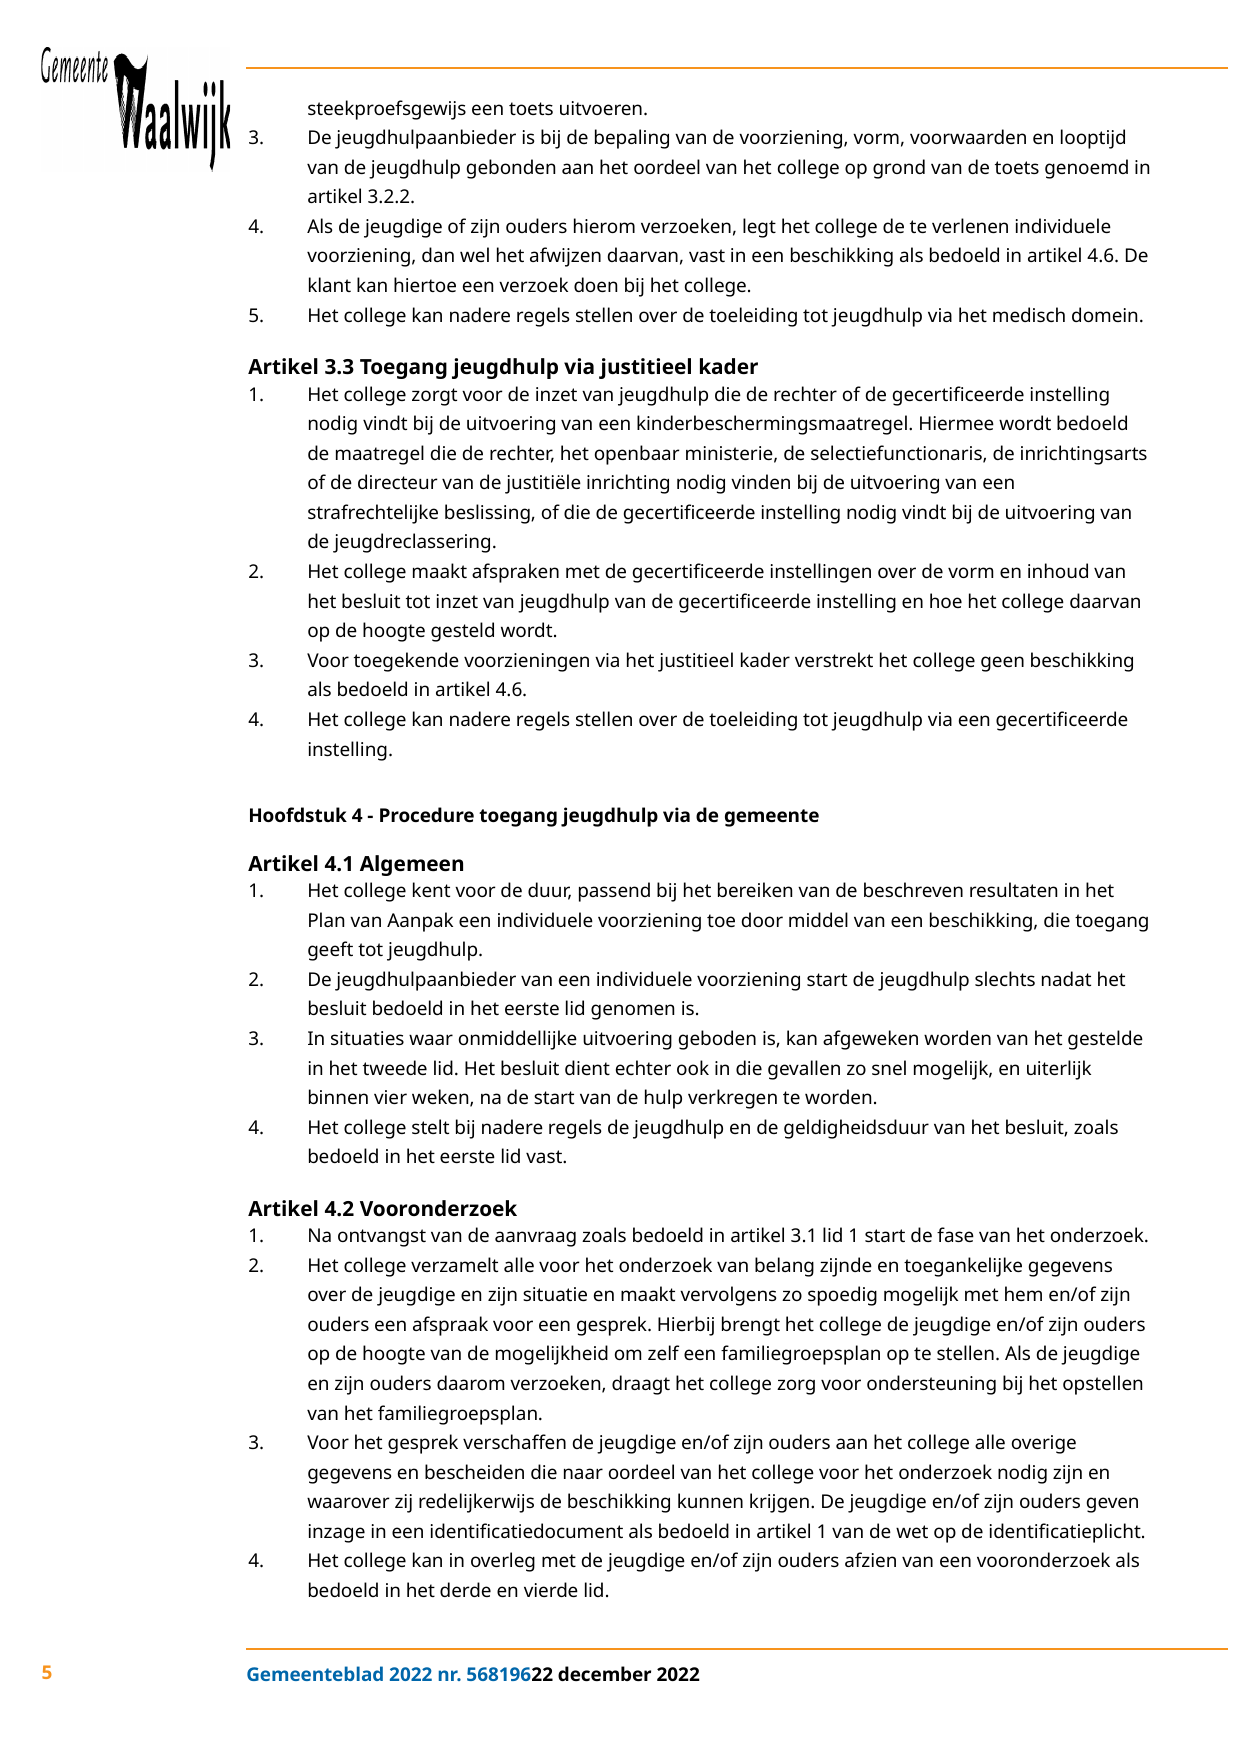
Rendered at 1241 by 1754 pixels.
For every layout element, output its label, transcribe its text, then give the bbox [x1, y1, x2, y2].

list Het college kan nadere regels stellen over de toeleiding tot jeugdhulp via een gecertificeerde instelling. [248, 706, 1152, 761]
list Het college kent voor de duur, passend bij het bereiken van de beschreven resultaten in het Plan van Aanpak een individuele voorziening toe door middel van een beschikking, die toegang geeft tot jeugdhulp. [248, 877, 1152, 962]
list Voor het gesprek verschaffen de jeugdige en/of zijn ouders aan het college alle overige gegevens en bescheiden die naar oordeel van het college voor het onderzoek nodig zijn en waarover zij redelijkerwijs de beschikking kunnen krijgen. De jeugdige en/of zijn ouders geven inzage in een identificatiedocument als bedoeld in artikel 1 van de wet op de identificatieplicht. [248, 1429, 1152, 1544]
list De jeugdhulpaanbieder van een individuele voorziening start de jeugdhulp slechts nadat het besluit bedoeld in het eerste lid genomen is. [248, 966, 1152, 1021]
list Het college verzamelt alle voor het onderzoek van belang zijnde en toegankelijke gegevens over de jeugdige en zijn situatie en maakt vervolgens zo spoedig mogelijk met hem en/of zijn ouders een afspraak voor een gesprek. Hierbij brengt het college de jeugdige en/of zijn ouders op de hoogte van de mogelijkheid om zelf een familiegroepsplan op te stellen. Als de jeugdige en zijn ouders daarom verzoeken, draagt het college zorg voor ondersteuning bij het opstellen van het familiegroepsplan. [248, 1252, 1152, 1426]
list De jeugdhulpaanbieder is bij de bepaling van de voorziening, vorm, voorwaarden en looptijd van de jeugdhulp gebonden aan het oordeel van het college op grond van de toets genoemd in artikel 3.2.2. [248, 124, 1152, 209]
list Als de jeugdige of zijn ouders hierom verzoeken, legt het college de te verlenen individuele voorziening, dan wel het afwijzen daarvan, vast in een beschikking als bedoeld in artikel 4.6. De klant kan hiertoe een verzoek doen bij het college. [248, 213, 1152, 298]
list In situaties waar onmiddellijke uitvoering geboden is, kan afgeweken worden van het gestelde in het tweede lid. Het besluit dient echter ook in die gevallen zo snel mogelijk, en uiterlijk binnen vier weken, na de start van de hulp verkregen te worden. [248, 1025, 1152, 1110]
picture [41, 47, 231, 172]
list Het college zorgt voor de inzet van jeugdhulp die de rechter of de gecertificeerde instelling nodig vindt bij de uitvoering van een kinderbeschermingsmaatregel. Hiermee wordt bedoeld de maatregel die de rechter, het openbaar ministerie, de selectiefunctionaris, de inrichtingsarts of de directeur van de justitiële inrichting nodig vinden bij de uitvoering van een strafrechtelijke beslissing, of die de gecertificeerde instelling nodig vindt bij de uitvoering van de jeugdreclassering. [248, 381, 1152, 554]
list Het college kan in overleg met de jeugdige en/of zijn ouders afzien van een vooronderzoek als bedoeld in het derde en vierde lid. [248, 1548, 1152, 1603]
list steekproefsgewijs een toets uitvoeren. [248, 95, 1152, 121]
text Artikel 4.2 Vooronderzoek [248, 1194, 1152, 1222]
text Artikel 4.1 Algemeen [248, 849, 1152, 877]
list Voor toegekende voorzieningen via het justitieel kader verstrekt het college geen beschikking als bedoeld in artikel 4.6. [248, 647, 1152, 702]
text Artikel 3.3 Toegang jeugdhulp via justitieel kader [248, 352, 1152, 381]
text Hoofdstuk 4 - Procedure toegang jeugdhulp via de gemeente [248, 802, 1152, 828]
list Het college stelt bij nadere regels de jeugdhulp en de geldigheidsduur van het besluit, zoals bedoeld in het eerste lid vast. [248, 1114, 1152, 1169]
list Na ontvangst van de aanvraag zoals bedoeld in artikel 3.1 lid 1 start de fase van het onderzoek. [248, 1222, 1152, 1248]
list Het college kan nadere regels stellen over de toeleiding tot jeugdhulp via het medisch domein. [248, 302, 1152, 328]
list Het college maakt afspraken met de gecertificeerde instellingen over de vorm en inhoud van het besluit tot inzet van jeugdhulp van de gecertificeerde instelling en hoe het college daarvan op de hoogte gesteld wordt. [248, 558, 1152, 643]
